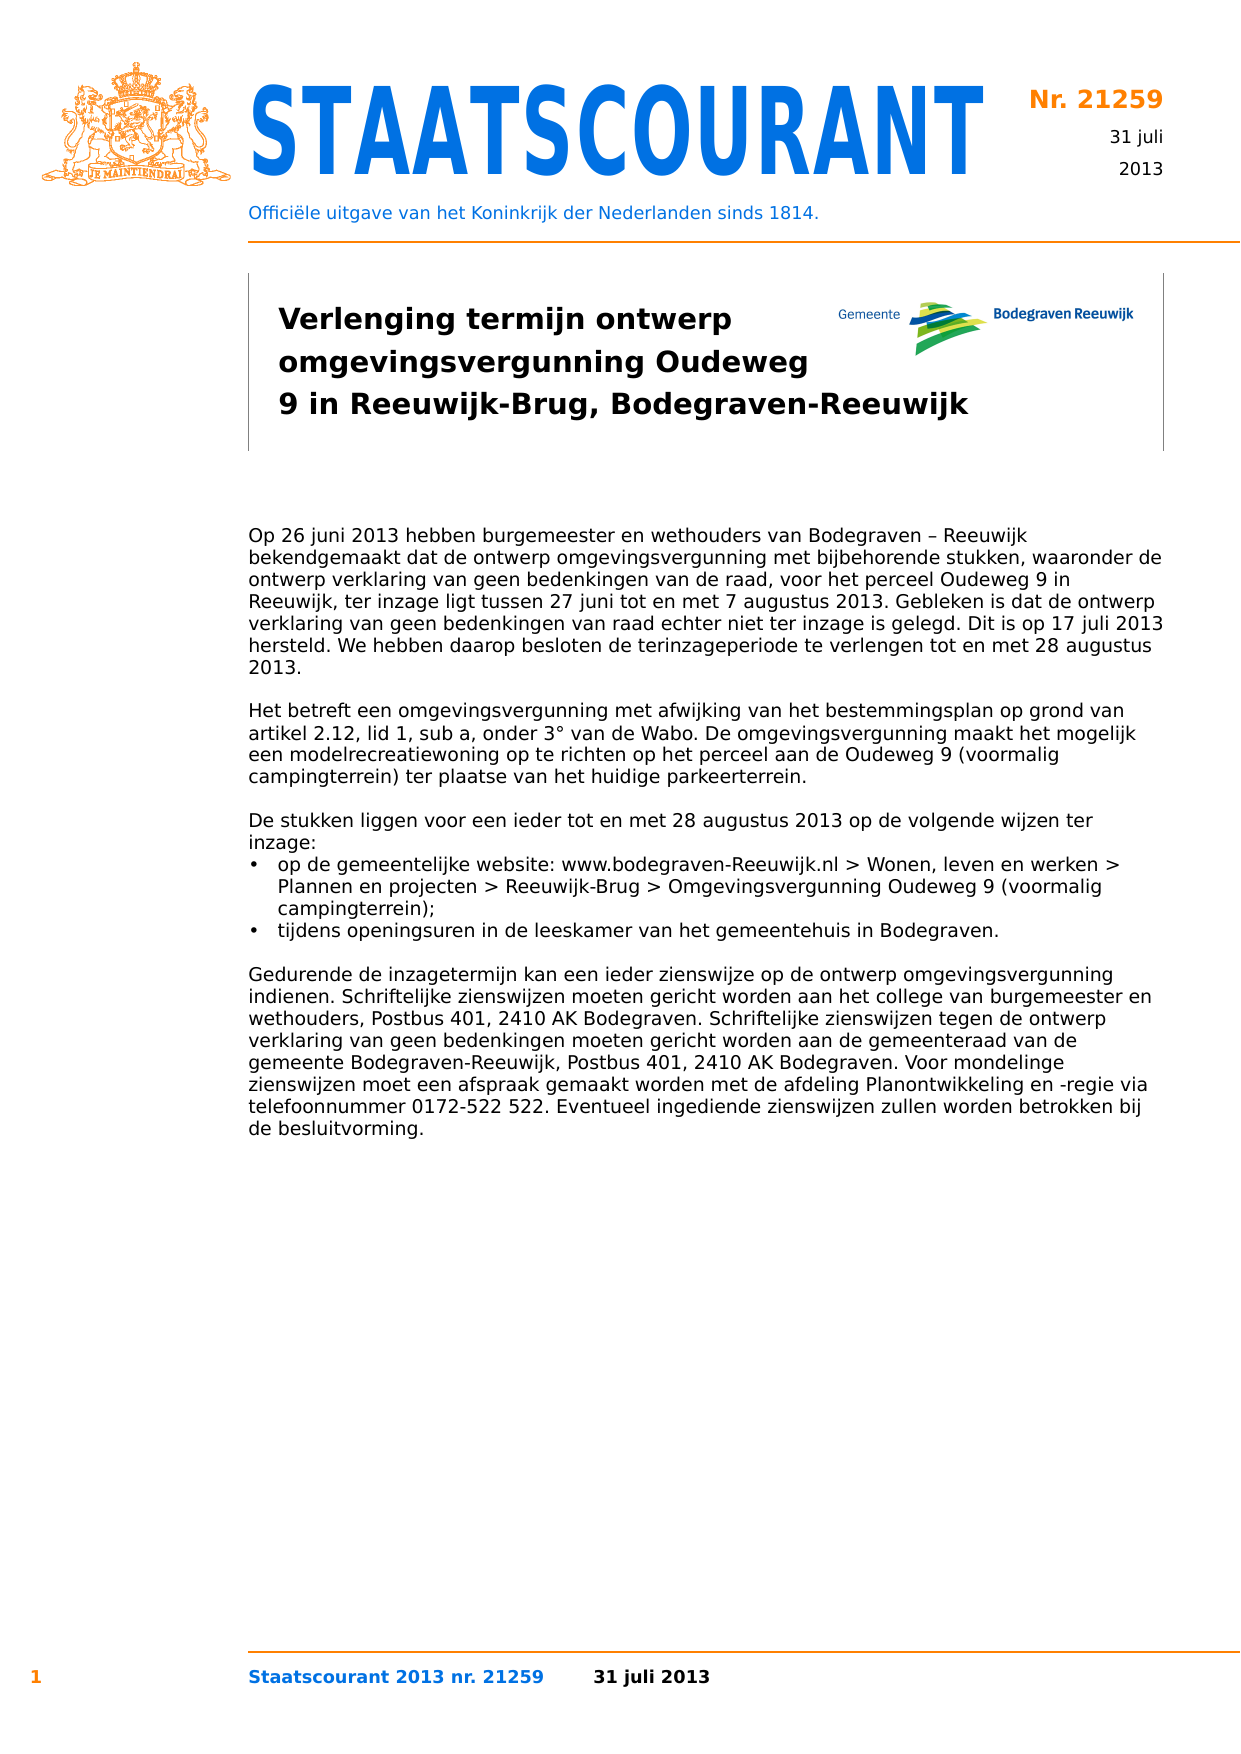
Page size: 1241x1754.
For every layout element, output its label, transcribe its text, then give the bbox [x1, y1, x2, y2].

picture [838, 302, 1134, 356]
text Op 26 juni 2013 hebben burgemeester en wethouders van Bodegraven – Reeuwijk bekendgemaakt dat de ontwerp omgevingsvergunning met bijbehorende stukken, waaronder de ontwerp verklaring van geen bedenkingen van de raad, voor het perceel Oudeweg 9 in Reeuwijk, ter inzage ligt tussen 27 juni tot en met 7 augustus 2013. Gebleken is dat de ontwerp verklaring van geen bedenkingen van raad echter niet ter inzage is gelegd. Dit is op 17 juli 2013 hersteld. We hebben daarop besloten de terinzageperiode te verlengen tot en met 28 augustus 2013. [248, 525, 1163, 678]
text • tijdens openingsuren in de leeskamer van het gemeentehuis in Bodegraven. [248, 920, 1163, 942]
subtitle Verlenging termijn ontwerp omgevingsvergunning Oudeweg 9 in Reeuwijk-Brug, Bodegraven-Reeuwijk [249, 273, 1163, 451]
text • op de gemeentelijke website: www.bodegraven-Reeuwijk.nl > Wonen, leven en werken > Plannen en projecten > Reeuwijk-Brug > Omgevingsvergunning Oudeweg 9 (voormalig campingterrein); [248, 854, 1163, 920]
text Gedurende de inzagetermijn kan een ieder zienswijze op de ontwerp omgevingsvergunning indienen. Schriftelijke zienswijzen moeten gericht worden aan het college van burgemeester en wethouders, Postbus 401, 2410 AK Bodegraven. Schriftelijke zienswijzen tegen de ontwerp verklaring van geen bedenkingen moeten gericht worden aan de gemeenteraad van de gemeente Bodegraven-Reeuwijk, Postbus 401, 2410 AK Bodegraven. Voor mondelinge zienswijzen moet een afspraak gemaakt worden met de afdeling Planontwikkeling en -regie via telefoonnummer 0172-522 522. Eventueel ingediende zienswijzen zullen worden betrokken bij de besluitvorming. [248, 964, 1163, 1140]
table_cell Officiële uitgave van het Koninkrijk der Nederlanden sinds 1814. [248, 203, 1240, 241]
table_header [25, 62, 248, 241]
picture [41, 62, 231, 186]
table_cell 31 juli [998, 121, 1240, 153]
table_header Nr. 21259 [998, 62, 1240, 121]
text De stukken liggen voor een ieder tot en met 28 augustus 2013 op de volgende wijzen ter inzage: [248, 810, 1163, 854]
table_header STAATSCOURANT [248, 62, 998, 203]
text Het betreft een omgevingsvergunning met afwijking van het bestemmingsplan op grond van artikel 2.12, lid 1, sub a, onder 3° van de Wabo. De omgevingsvergunning maakt het mogelijk een modelrecreatiewoning op te richten op het perceel aan de Oudeweg 9 (voormalig campingterrein) ter plaatse van het huidige parkeerterrein. [248, 700, 1163, 788]
table_cell 2013 [998, 153, 1240, 203]
